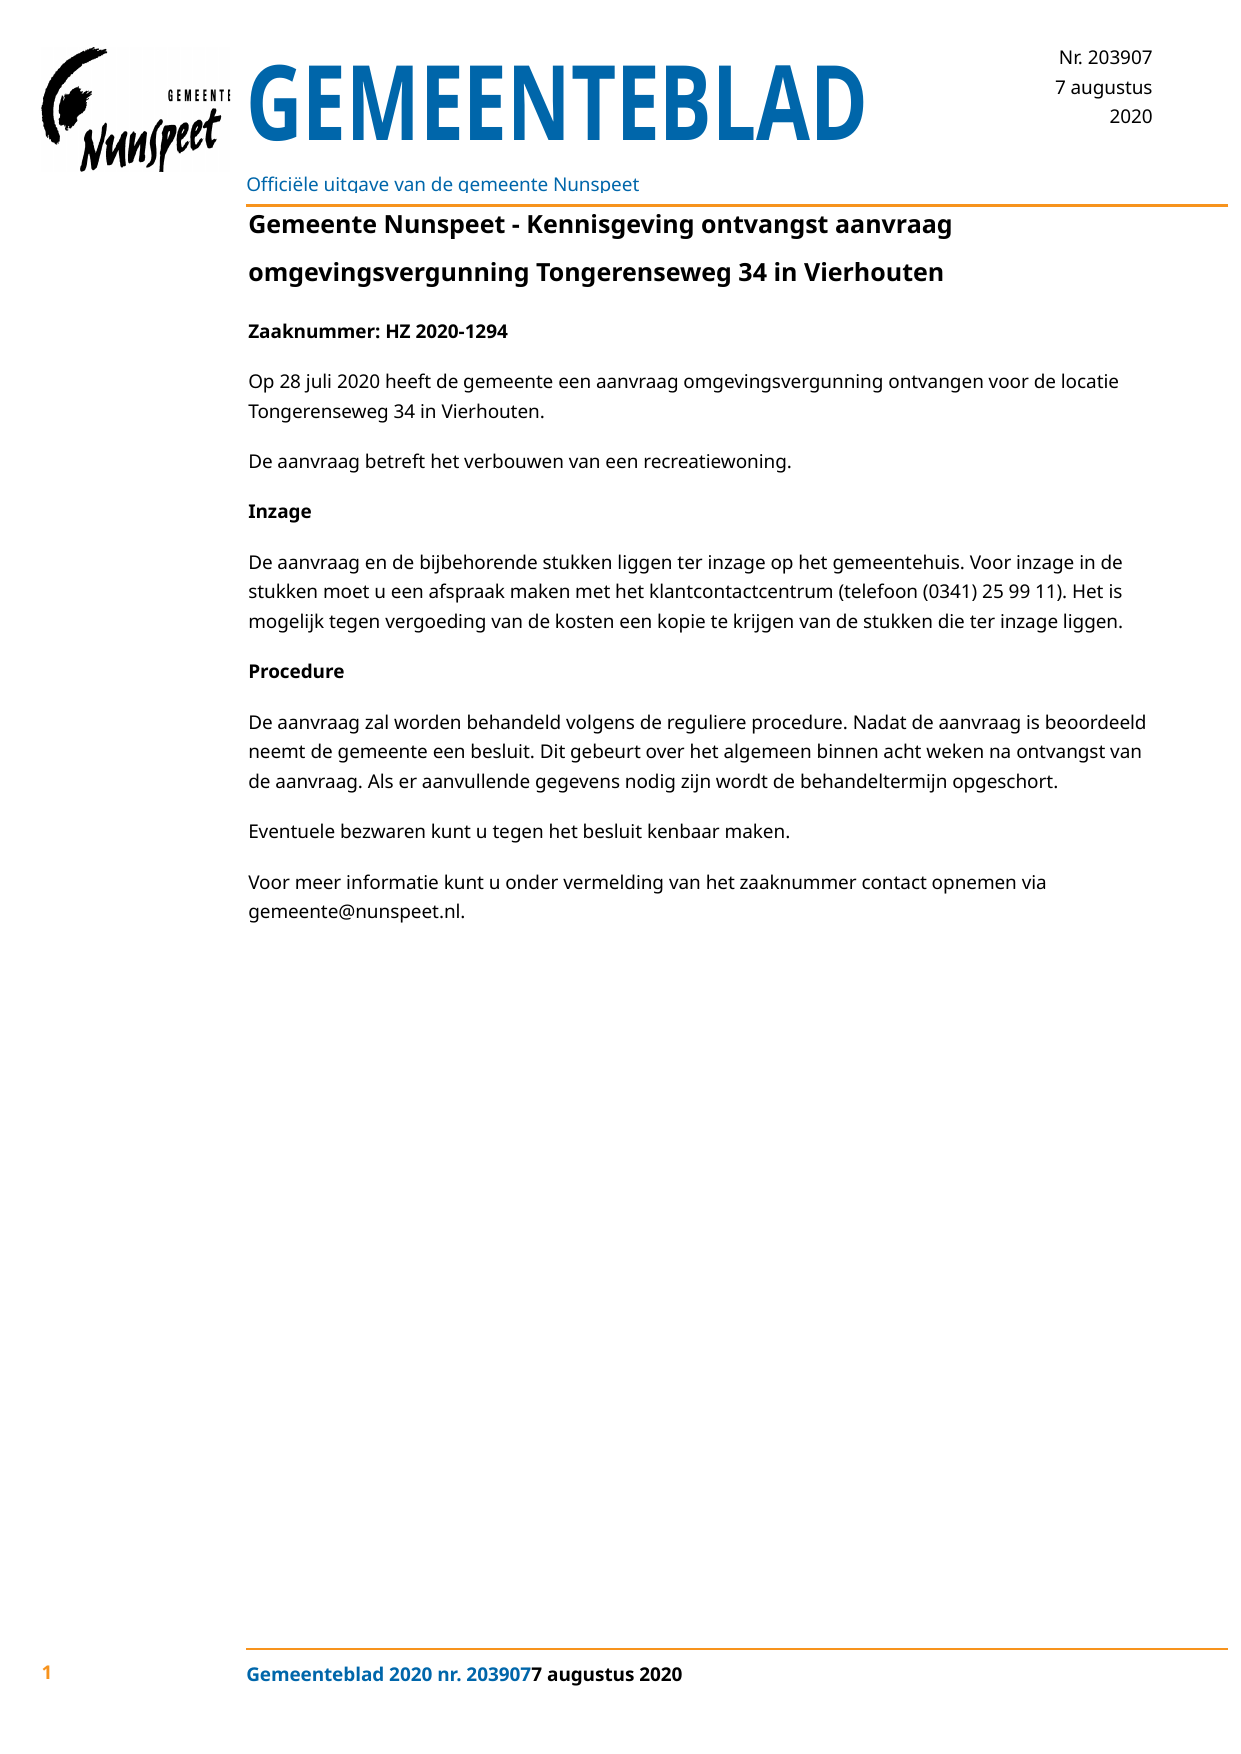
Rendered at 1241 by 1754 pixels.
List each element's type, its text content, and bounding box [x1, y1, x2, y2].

text Zaaknummer: HZ 2020-1294 [248, 318, 1152, 344]
text Eventuele bezwaren kunt u tegen het besluit kenbaar maken. [248, 819, 1152, 844]
text Voor meer informatie kunt u onder vermelding van het zaaknummer contact opnemen via gemeente@nunspeet.nl. [248, 869, 1152, 924]
text De aanvraag zal worden behandeld volgens de reguliere procedure. Nadat de aanvraag is beoordeeld neemt de gemeente een besluit. Dit gebeurt over het algemeen binnen acht weken na ontvangst van de aanvraag. Als er aanvullende gegevens nodig zijn wordt de behandeltermijn opgeschort. [248, 709, 1152, 794]
text Inzage [248, 499, 1152, 524]
text De aanvraag betreft het verbouwen van een recreatiewoning. [248, 448, 1152, 474]
text Procedure [248, 659, 1152, 684]
picture [41, 47, 231, 172]
text Gemeente Nunspeet - Kennisgeving ontvangst aanvraag omgevingsvergunning Tongerenseweg 34 in Vierhouten [248, 207, 1152, 288]
text Op 28 juli 2020 heeft de gemeente een aanvraag omgevingsvergunning ontvangen voor de locatie Tongerenseweg 34 in Vierhouten. [248, 368, 1152, 424]
text De aanvraag en de bijbehorende stukken liggen ter inzage op het gemeentehuis. Voor inzage in de stukken moet u een afspraak maken met het klantcontactcentrum (telefoon (0341) 25 99 11). Het is mogelijk tegen vergoeding van de kosten een kopie te krijgen van de stukken die ter inzage liggen. [248, 549, 1152, 634]
